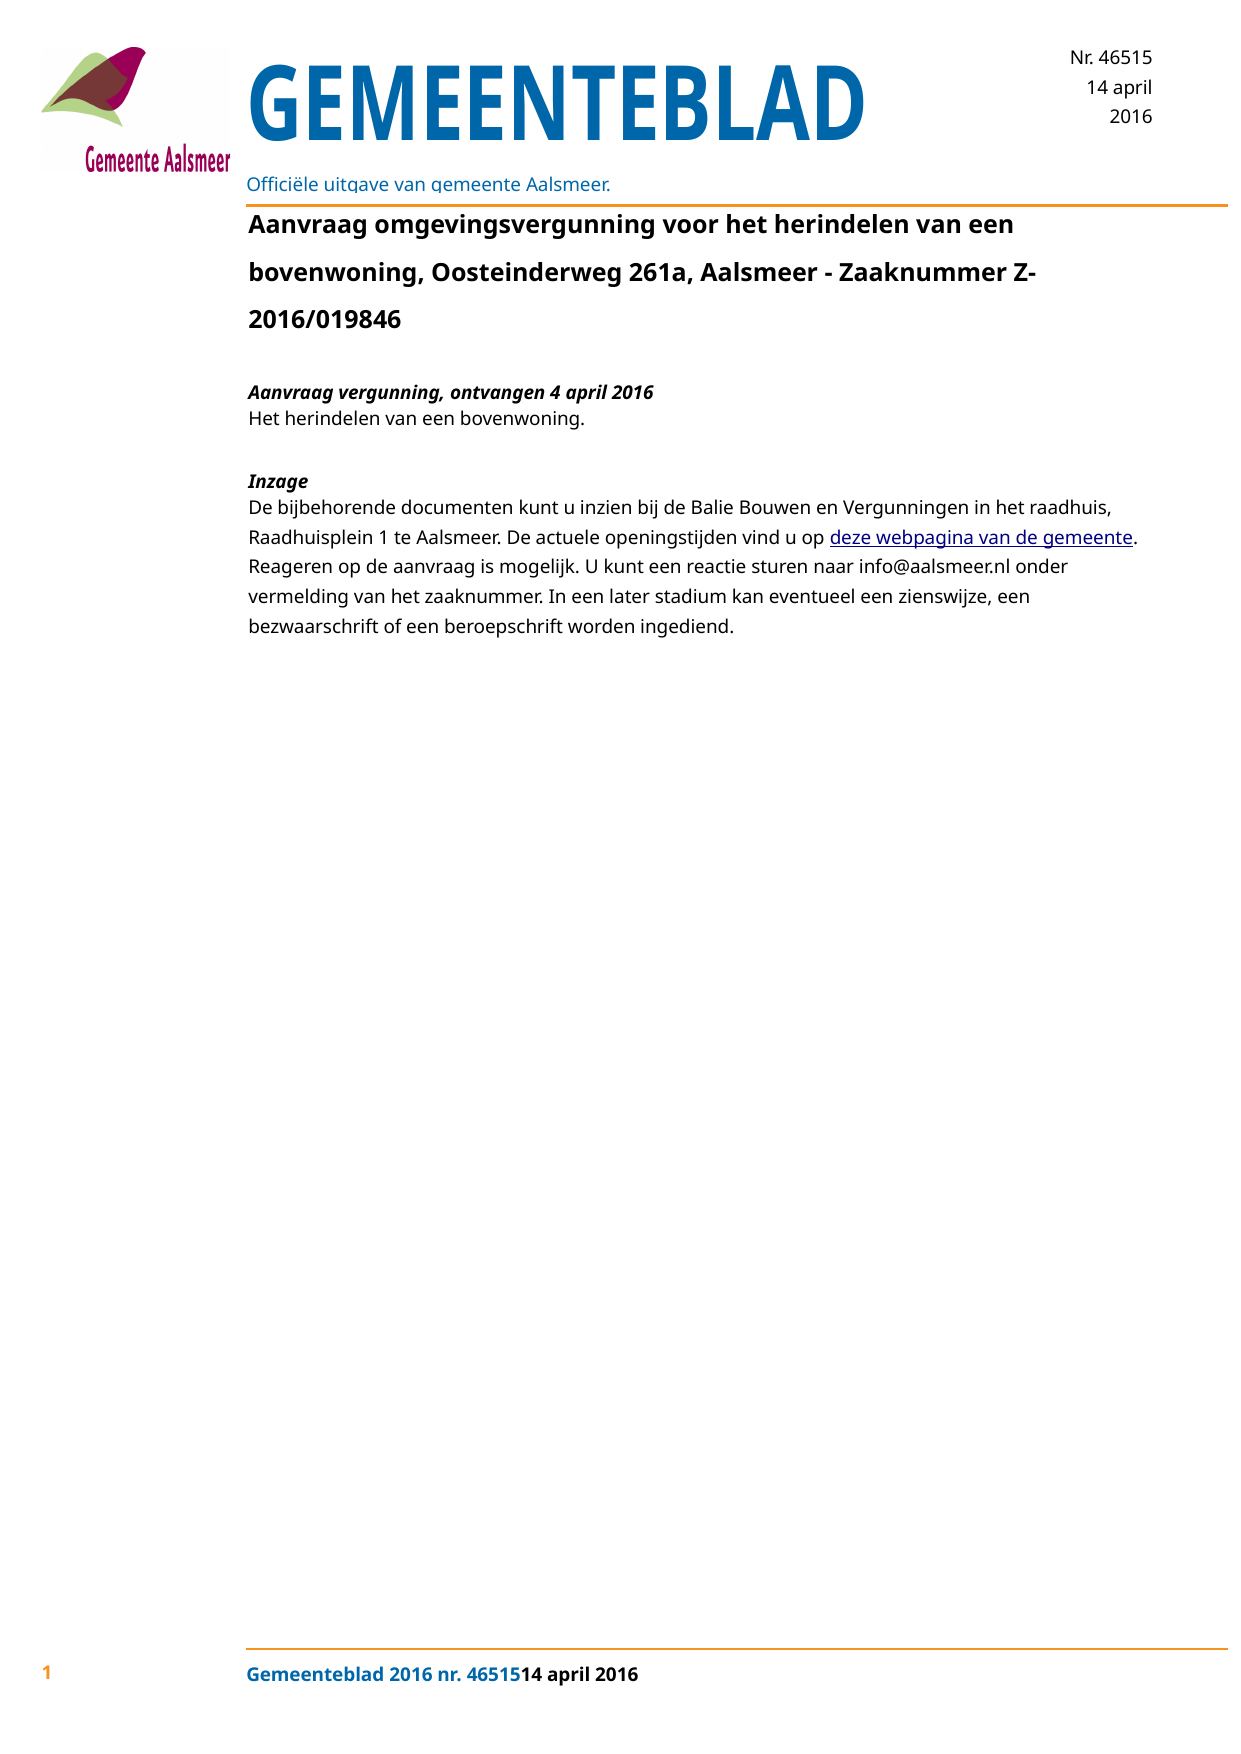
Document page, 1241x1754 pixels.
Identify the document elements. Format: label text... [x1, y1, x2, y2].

text Aanvraag vergunning, ontvangen 4 april 2016 [248, 379, 1152, 405]
text Aanvraag omgevingsvergunning voor het herindelen van een bovenwoning, Oosteinderweg 261a, Aalsmeer - Zaaknummer Z-2016/019846 [248, 207, 1152, 336]
text Inzage [248, 469, 1152, 494]
text De bijbehorende documenten kunt u inzien bij de Balie Bouwen en Vergunningen in het raadhuis, Raadhuisplein 1 te Aalsmeer. De actuele openingstijden vind u op deze webpagina van de gemeente. Reageren op de aanvraag is mogelijk. U kunt een reactie sturen naar info@aalsmeer.nl onder vermelding van het zaaknummer. In een later stadium kan eventueel een zienswijze, een bezwaarschrift of een beroepschrift worden ingediend. [248, 494, 1152, 638]
text ​ [248, 663, 1152, 689]
text Het herindelen van een bovenwoning. [248, 405, 1152, 431]
picture [41, 47, 231, 172]
